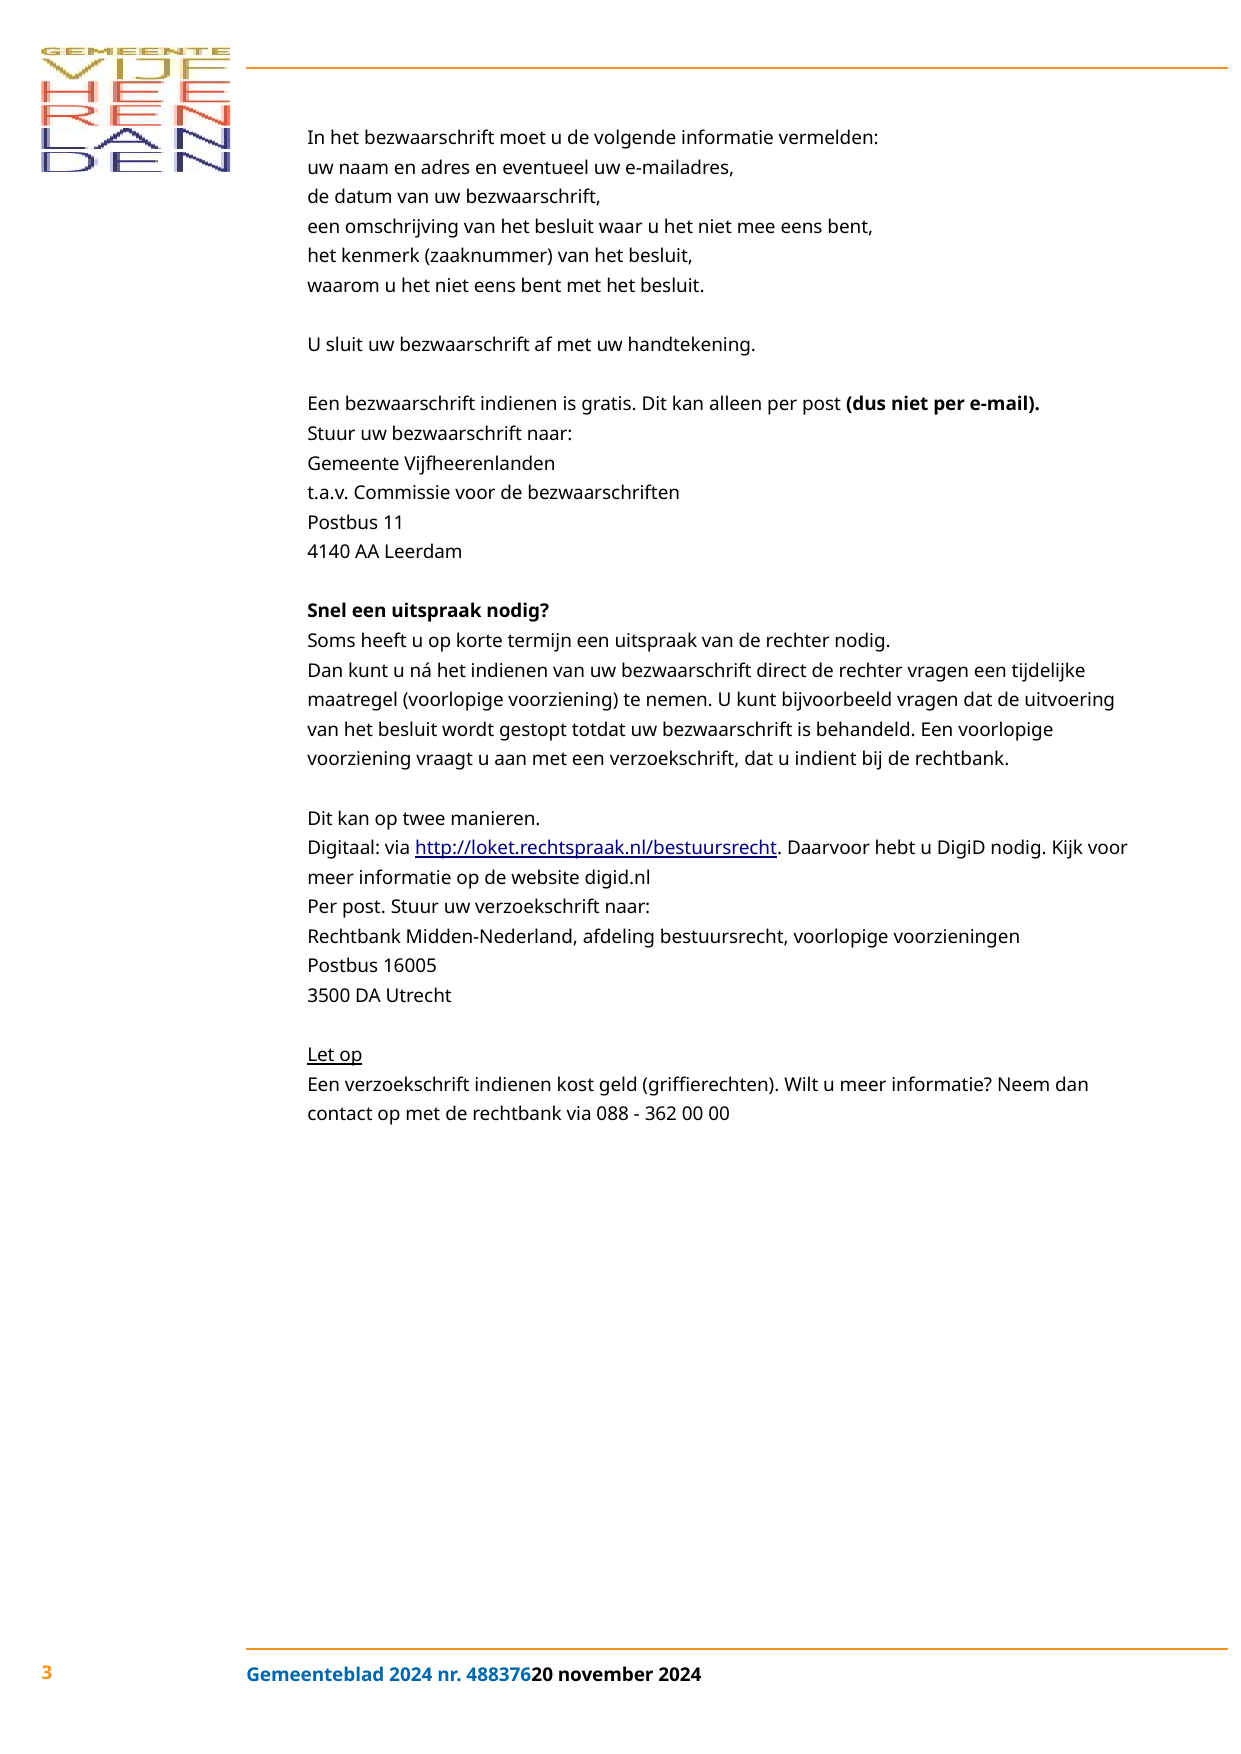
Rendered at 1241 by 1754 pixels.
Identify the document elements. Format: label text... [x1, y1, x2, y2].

list Dit kan op twee manieren. [248, 805, 1152, 831]
list Digitaal: via http://loket.rechtspraak.nl/bestuursrecht. Daarvoor hebt u DigiD nodig. Kijk voor meer informatie op de website digid.nl [248, 834, 1152, 890]
list t.a.v. Commissie voor de bezwaarschriften [248, 479, 1152, 505]
list waarom u het niet eens bent met het besluit. [248, 272, 1152, 298]
list uw naam en adres en eventueel uw e-mailadres, [248, 154, 1152, 180]
list Een bezwaarschrift indienen is gratis. Dit kan alleen per post (dus niet per e-mail). [248, 391, 1152, 416]
list U sluit uw bezwaarschrift af met uw handtekening. [248, 331, 1152, 357]
list Postbus 16005 [248, 953, 1152, 978]
list Snel een uitspraak nodig? [248, 598, 1152, 623]
list Gemeente Vijfheerenlanden [248, 450, 1152, 476]
picture [41, 47, 231, 172]
list In het bezwaarschrift moet u de volgende informatie vermelden: [248, 124, 1152, 150]
list Postbus 11 [248, 509, 1152, 535]
list een omschrijving van het besluit waar u het niet mee eens bent, [248, 213, 1152, 239]
list 3500 DA Utrecht [248, 982, 1152, 1008]
list Stuur uw bezwaarschrift naar: [248, 420, 1152, 446]
list Let op [248, 1041, 1152, 1067]
list Rechtbank Midden-Nederland, afdeling bestuursrecht, voorlopige voorzieningen [248, 923, 1152, 949]
list 4140 AA Leerdam [248, 538, 1152, 564]
list Dan kunt u ná het indienen van uw bezwaarschrift direct de rechter vragen een tijdelijke maatregel (voorlopige voorziening) te nemen. U kunt bijvoorbeeld vragen dat de uitvoering van het besluit wordt gestopt totdat uw bezwaarschrift is behandeld. Een voorlopige voorziening vraagt u aan met een verzoekschrift, dat u indient bij de rechtbank. [248, 657, 1152, 771]
list Soms heeft u op korte termijn een uitspraak van de rechter nodig. [248, 627, 1152, 653]
list Per post. Stuur uw verzoekschrift naar: [248, 893, 1152, 919]
list Een verzoekschrift indienen kost geld (griffierechten). Wilt u meer informatie? Neem dan contact op met de rechtbank via 088 - 362 00 00 [248, 1071, 1152, 1126]
list het kenmerk (zaaknummer) van het besluit, [248, 243, 1152, 268]
list de datum van uw bezwaarschrift, [248, 183, 1152, 209]
